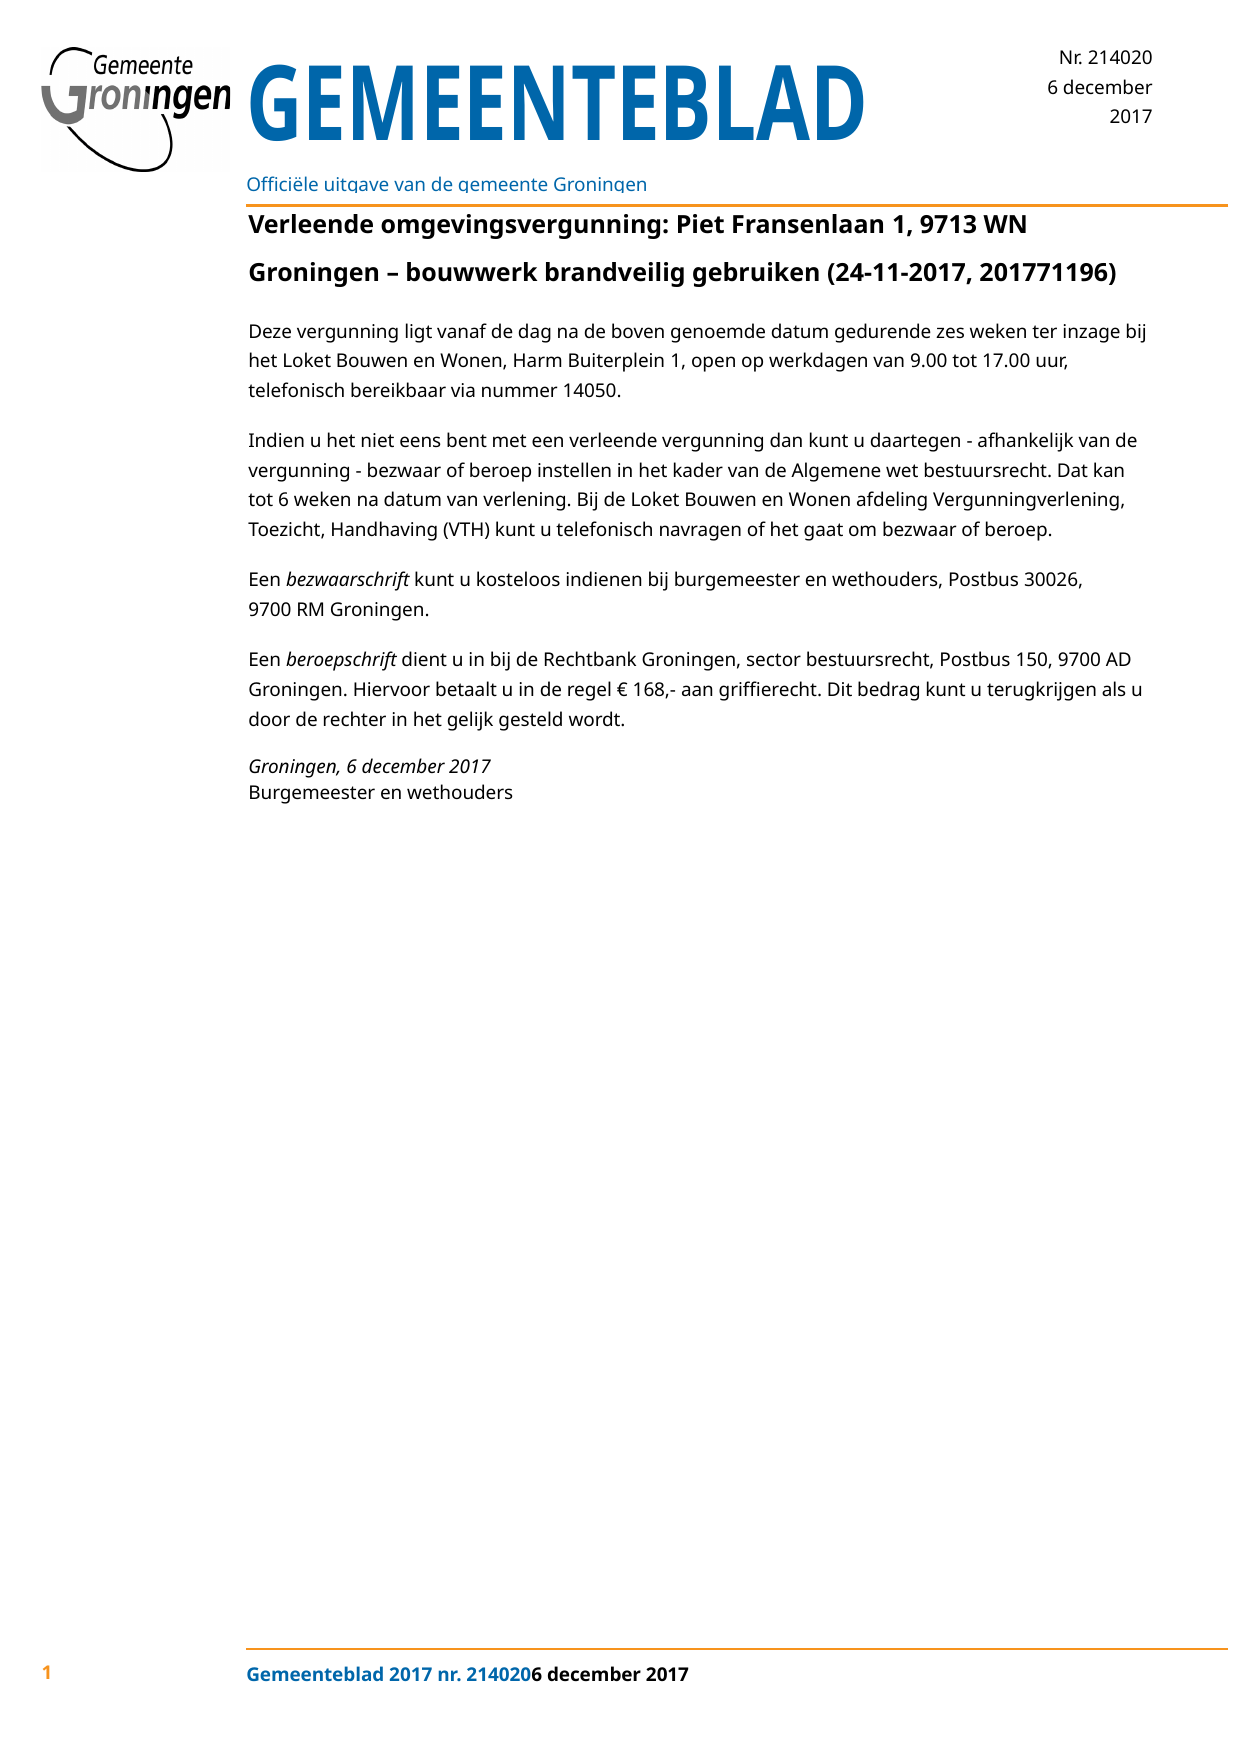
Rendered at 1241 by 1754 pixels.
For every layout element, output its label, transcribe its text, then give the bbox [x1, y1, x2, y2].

text Indien u het niet eens bent met een verleende vergunning dan kunt u daartegen - afhankelijk van de vergunning - bezwaar of beroep instellen in het kader van de Algemene wet bestuursrecht. Dat kan tot 6 weken na datum van verlening. Bij de Loket Bouwen en Wonen afdeling Vergunningverlening, Toezicht, Handhaving (VTH) kunt u telefonisch navragen of het gaat om bezwaar of beroep. [248, 427, 1152, 542]
text Deze vergunning ligt vanaf de dag na de boven genoemde datum gedurende zes weken ter inzage bij het Loket Bouwen en Wonen, Harm Buiterplein 1, open op werkdagen van 9.00 tot 17.00 uur, telefonisch bereikbaar via nummer 14050. [248, 318, 1152, 403]
text Een beroepschrift dient u in bij de Rechtbank Groningen, sector bestuursrecht, Postbus 150, 9700 AD Groningen. Hiervoor betaalt u in de regel € 168,- aan griffierecht. Dit bedrag kunt u terugkrijgen als u door de rechter in het gelijk gesteld wordt. [248, 647, 1152, 732]
text Groningen, 6 december 2017 [248, 754, 1152, 779]
text Een bezwaarschrift kunt u kosteloos indienen bij burgemeester en wethouders, Postbus 30026, 9700 RM Groningen. [248, 567, 1152, 622]
text Burgemeester en wethouders [248, 779, 1152, 805]
text Verleende omgevingsvergunning: Piet Fransenlaan 1, 9713 WN Groningen – bouwwerk brandveilig gebruiken (24-11-2017, 201771196) [248, 207, 1152, 288]
picture [41, 47, 231, 172]
